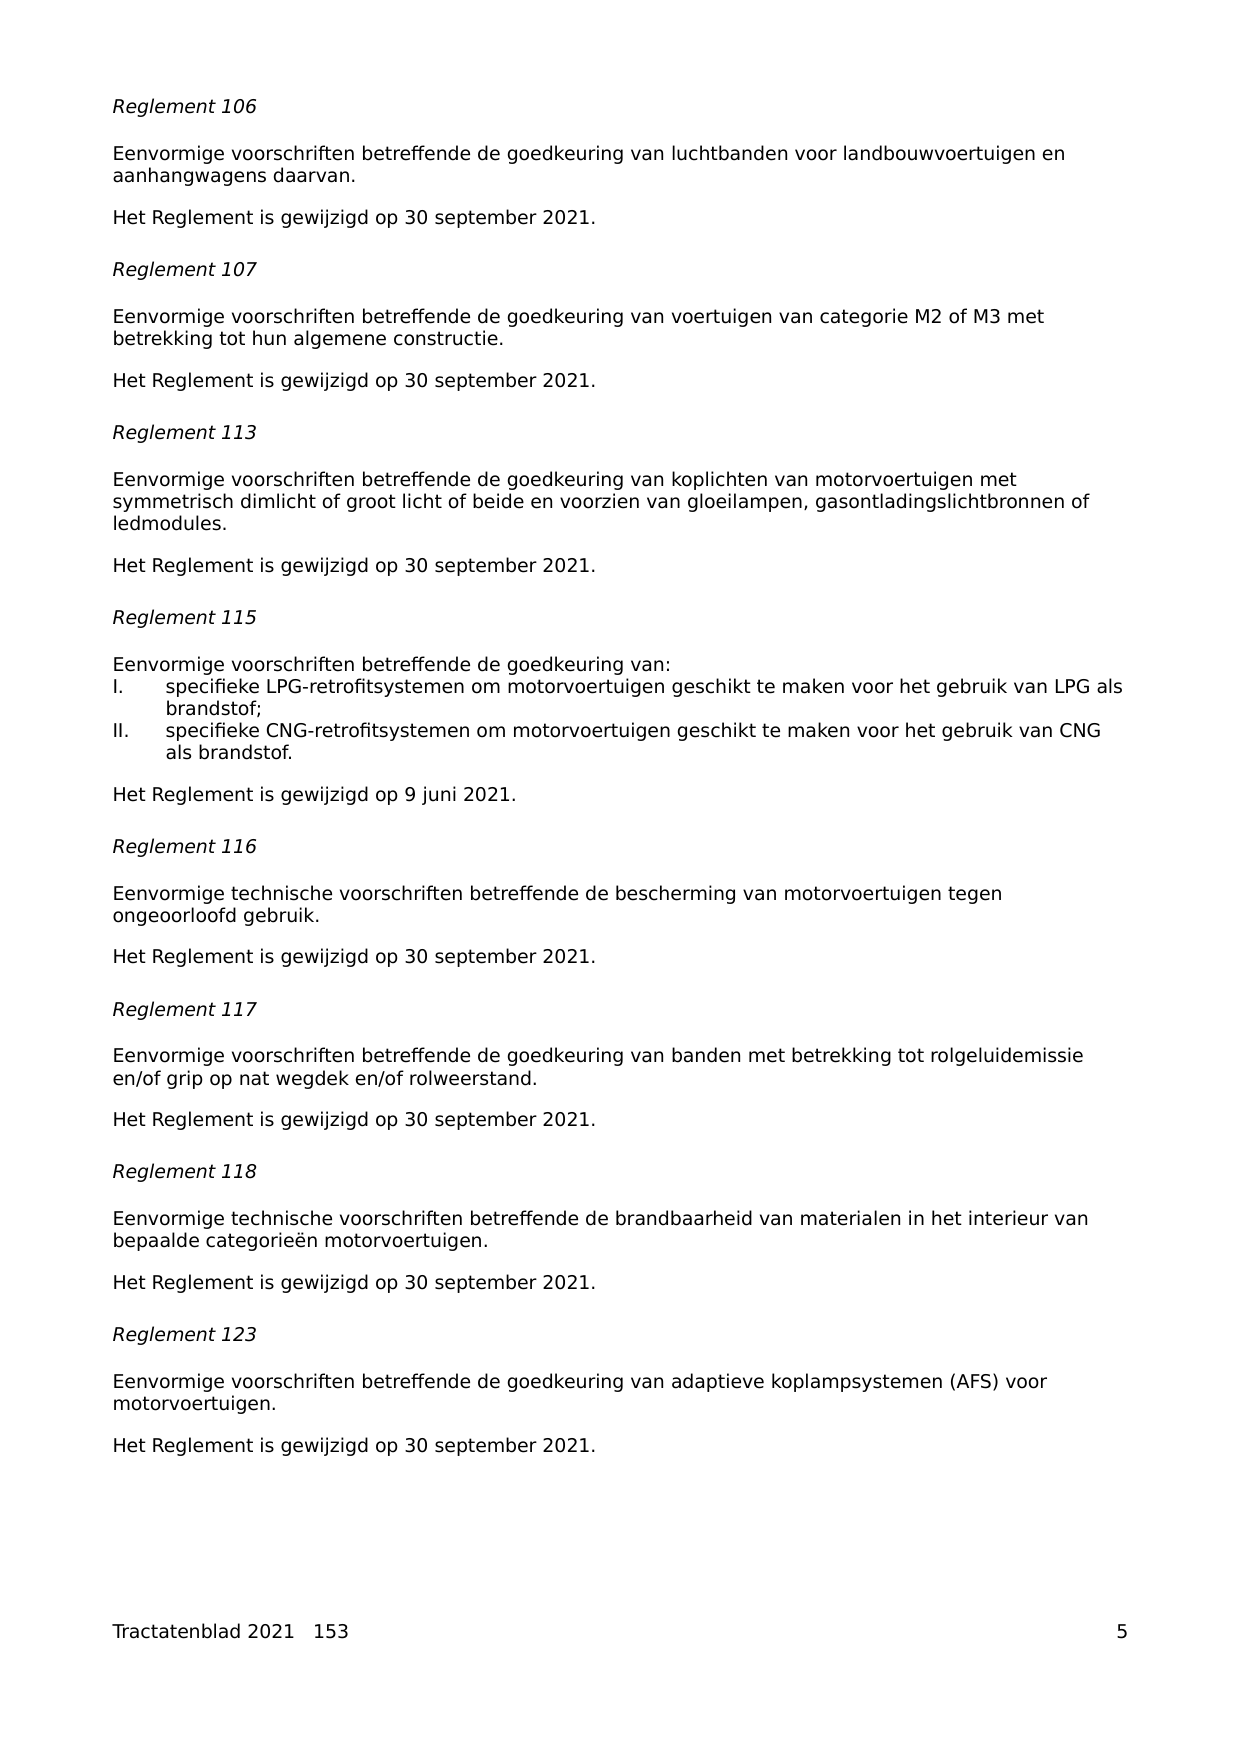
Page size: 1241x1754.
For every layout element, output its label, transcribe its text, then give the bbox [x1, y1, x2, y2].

text Het Reglement is gewijzigd op 30 september 2021. [112, 1272, 1128, 1294]
text Het Reglement is gewijzigd op 30 september 2021. [112, 946, 1128, 968]
subtitle Reglement 106 [112, 96, 1128, 118]
text Eenvormige voorschriften betreffende de goedkeuring van luchtbanden voor landbouwvoertuigen en aanhangwagens daarvan. [112, 143, 1128, 187]
text Eenvormige voorschriften betreffende de goedkeuring van banden met betrekking tot rolgeluidemissie en/of grip op nat wegdek en/of rolweerstand. [112, 1045, 1128, 1089]
subtitle Reglement 118 [112, 1161, 1128, 1183]
text I. specifieke LPG-retrofitsystemen om motorvoertuigen geschikt te maken voor het gebruik van LPG als brandstof; [112, 676, 1128, 719]
text Het Reglement is gewijzigd op 30 september 2021. [112, 555, 1128, 577]
text Eenvormige voorschriften betreffende de goedkeuring van adaptieve koplampsystemen (AFS) voor motorvoertuigen. [112, 1371, 1128, 1415]
text Eenvormige voorschriften betreffende de goedkeuring van koplichten van motorvoertuigen met symmetrisch dimlicht of groot licht of beide en voorzien van gloeilampen, gasontladingslichtbronnen of ledmodules. [112, 469, 1128, 535]
subtitle Reglement 123 [112, 1324, 1128, 1346]
text II. specifieke CNG-retrofitsystemen om motorvoertuigen geschikt te maken voor het gebruik van CNG als brandstof. [112, 719, 1128, 763]
text Het Reglement is gewijzigd op 30 september 2021. [112, 1435, 1128, 1457]
text Eenvormige technische voorschriften betreffende de brandbaarheid van materialen in het interieur van bepaalde categorieën motorvoertuigen. [112, 1208, 1128, 1252]
text Het Reglement is gewijzigd op 30 september 2021. [112, 207, 1128, 229]
subtitle Reglement 107 [112, 259, 1128, 281]
text Het Reglement is gewijzigd op 9 juni 2021. [112, 783, 1128, 806]
subtitle Reglement 115 [112, 607, 1128, 629]
subtitle Reglement 116 [112, 836, 1128, 857]
text Eenvormige voorschriften betreffende de goedkeuring van voertuigen van categorie M2 of M3 met betrekking tot hun algemene constructie. [112, 306, 1128, 350]
text Het Reglement is gewijzigd op 30 september 2021. [112, 1109, 1128, 1131]
text Het Reglement is gewijzigd op 30 september 2021. [112, 370, 1128, 392]
text Eenvormige voorschriften betreffende de goedkeuring van: [112, 654, 1128, 676]
subtitle Reglement 113 [112, 422, 1128, 444]
subtitle Reglement 117 [112, 998, 1128, 1020]
text Eenvormige technische voorschriften betreffende de bescherming van motorvoertuigen tegen ongeoorloofd gebruik. [112, 882, 1128, 926]
